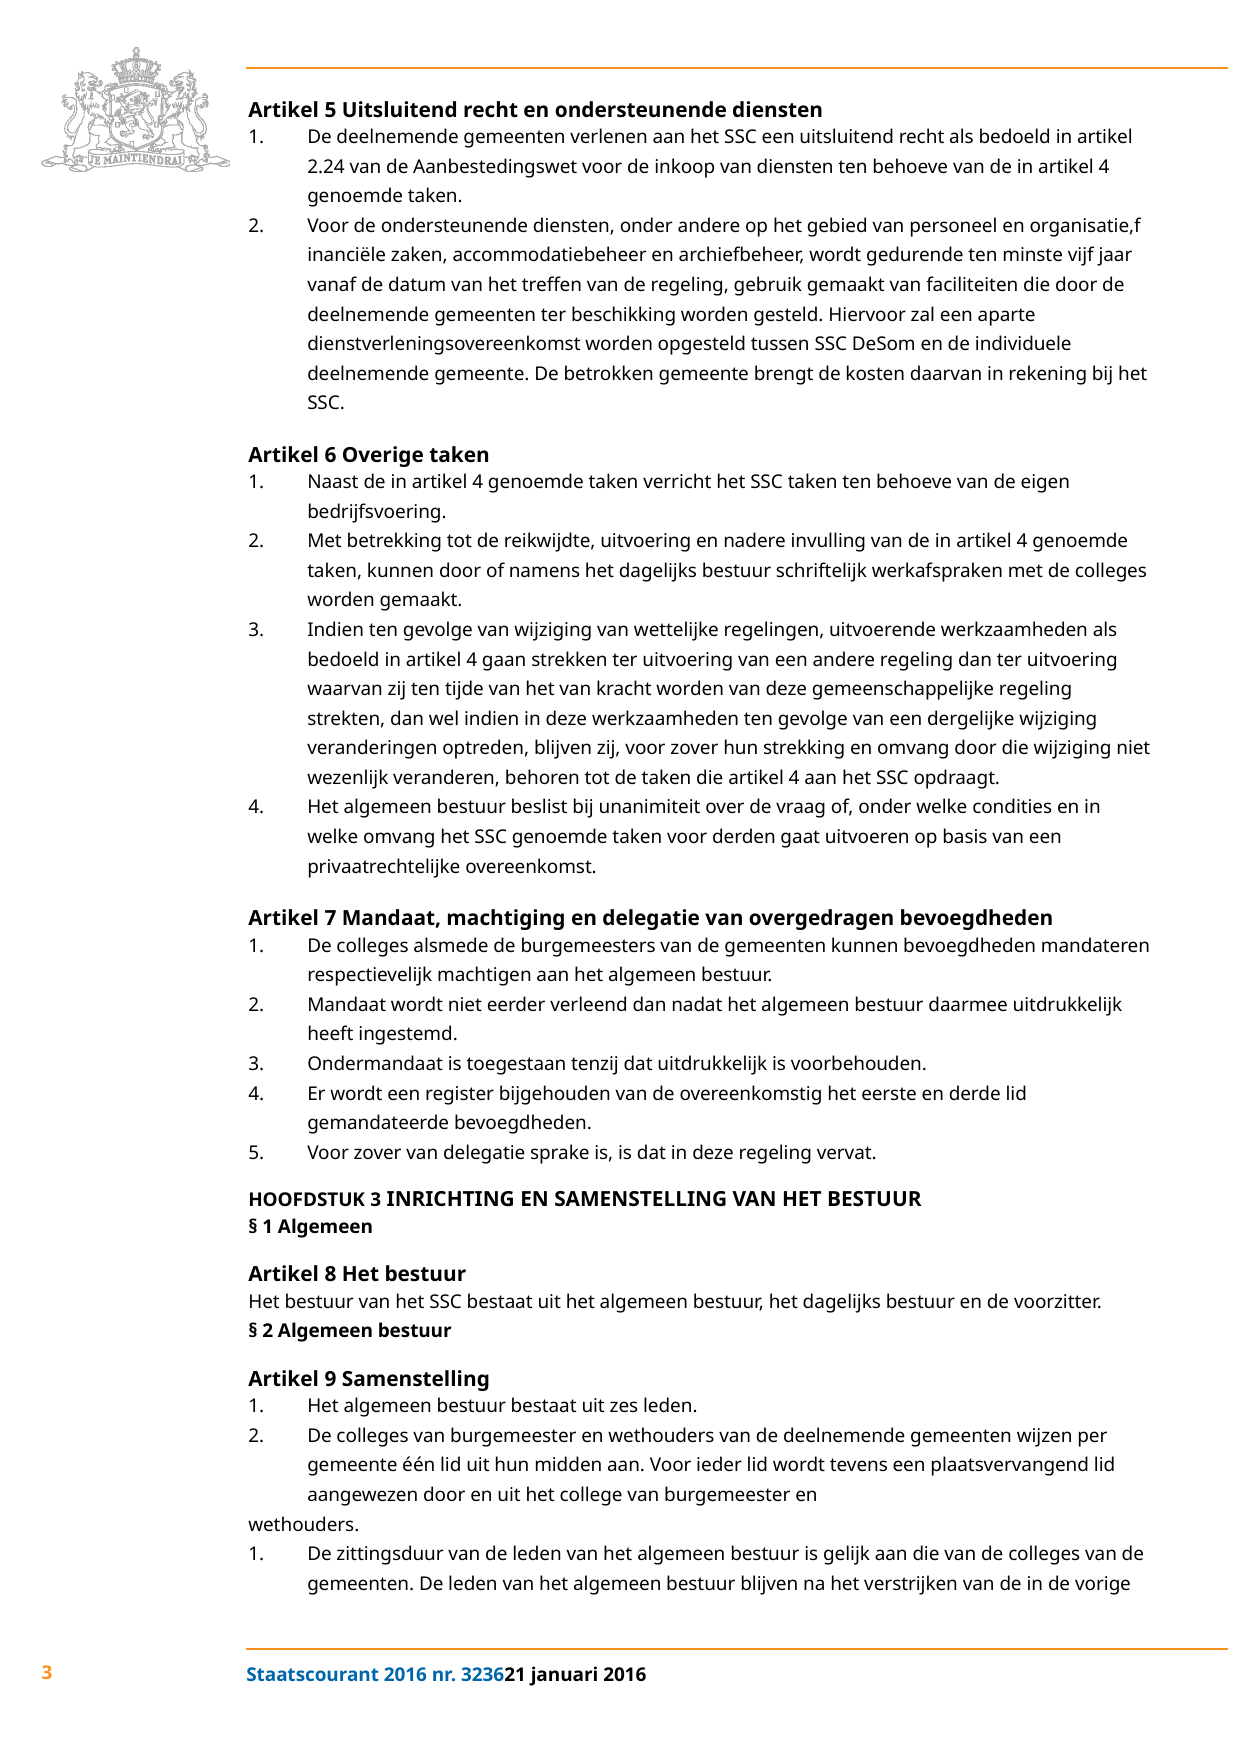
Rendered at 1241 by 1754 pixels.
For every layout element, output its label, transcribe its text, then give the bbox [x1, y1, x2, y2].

text Artikel 7 Mandaat, machtiging en delegatie van overgedragen bevoegdheden [248, 903, 1152, 932]
list De colleges van burgemeester en wethouders van de deelnemende gemeenten wijzen per gemeente één lid uit hun midden aan. Voor ieder lid wordt tevens een plaatsvervangend lid aangewezen door en uit het college van burgemeester en [248, 1422, 1152, 1507]
text wethouders. [248, 1511, 1152, 1537]
text Artikel 6 Overige taken [248, 440, 1152, 468]
text Artikel 9 Samenstelling [248, 1364, 1152, 1392]
picture [41, 47, 231, 172]
text HOOFDSTUK 3 INRICHTING EN SAMENSTELLING VAN HET BESTUUR [248, 1184, 1152, 1213]
list Ondermandaat is toegestaan tenzij dat uitdrukkelijk is voorbehouden. [248, 1050, 1152, 1076]
list Met betrekking tot de reikwijdte, uitvoering en nadere invulling van de in artikel 4 genoemde taken, kunnen door of namens het dagelijks bestuur schriftelijk werkafspraken met de colleges worden gemaakt. [248, 527, 1152, 612]
list De colleges alsmede de burgemeesters van de gemeenten kunnen bevoegdheden mandateren respectievelijk machtigen aan het algemeen bestuur. [248, 932, 1152, 987]
list De zittingsduur van de leden van het algemeen bestuur is gelijk aan die van de colleges van de gemeenten. De leden van het algemeen bestuur blijven na het verstrijken van de in de vorige [248, 1540, 1152, 1596]
text § 2 Algemeen bestuur [248, 1317, 1152, 1343]
list Het algemeen bestuur bestaat uit zes leden. [248, 1392, 1152, 1418]
list Mandaat wordt niet eerder verleend dan nadat het algemeen bestuur daarmee uitdrukkelijk heeft ingestemd. [248, 991, 1152, 1046]
list Voor zover van delegatie sprake is, is dat in deze regeling vervat. [248, 1139, 1152, 1164]
list Het algemeen bestuur beslist bij unanimiteit over de vraag of, onder welke condities en in welke omvang het SSC genoemde taken voor derden gaat uitvoeren op basis van een privaatrechtelijke overeenkomst. [248, 794, 1152, 879]
list De deelnemende gemeenten verlenen aan het SSC een uitsluitend recht als bedoeld in artikel 2.24 van de Aanbestedingswet voor de inkoop van diensten ten behoeve van de in artikel 4 genoemde taken. [248, 123, 1152, 208]
list Indien ten gevolge van wijziging van wettelijke regelingen, uitvoerende werkzaamheden als bedoeld in artikel 4 gaan strekken ter uitvoering van een andere regeling dan ter uitvoering waarvan zij ten tijde van het van kracht worden van deze gemeenschappelijke regeling strekten, dan wel indien in deze werkzaamheden ten gevolge van een dergelijke wijziging veranderingen optreden, blijven zij, voor zover hun strekking en omvang door die wijziging niet wezenlijk veranderen, behoren tot de taken die artikel 4 aan het SSC opdraagt. [248, 616, 1152, 790]
list Voor de ondersteunende diensten, onder andere op het gebied van personeel en organisatie,f inanciële zaken, accommodatiebeheer en archiefbeheer, wordt gedurende ten minste vijf jaar vanaf de datum van het treffen van de regeling, gebruik gemaakt van faciliteiten die door de deelnemende gemeenten ter beschikking worden gesteld. Hiervoor zal een aparte dienstverleningsovereenkomst worden opgesteld tussen SSC DeSom en de individuele deelnemende gemeente. De betrokken gemeente brengt de kosten daarvan in rekening bij het SSC. [248, 212, 1152, 415]
text Het bestuur van het SSC bestaat uit het algemeen bestuur, het dagelijks bestuur en de voorzitter. [248, 1288, 1152, 1314]
list Naast de in artikel 4 genoemde taken verricht het SSC taken ten behoeve van de eigen bedrijfsvoering. [248, 468, 1152, 524]
list Er wordt een register bijgehouden van de overeenkomstig het eerste en derde lid gemandateerde bevoegdheden. [248, 1080, 1152, 1135]
text Artikel 5 Uitsluitend recht en ondersteunende diensten [248, 95, 1152, 123]
text § 1 Algemeen [248, 1213, 1152, 1239]
text Artikel 8 Het bestuur [248, 1259, 1152, 1288]
